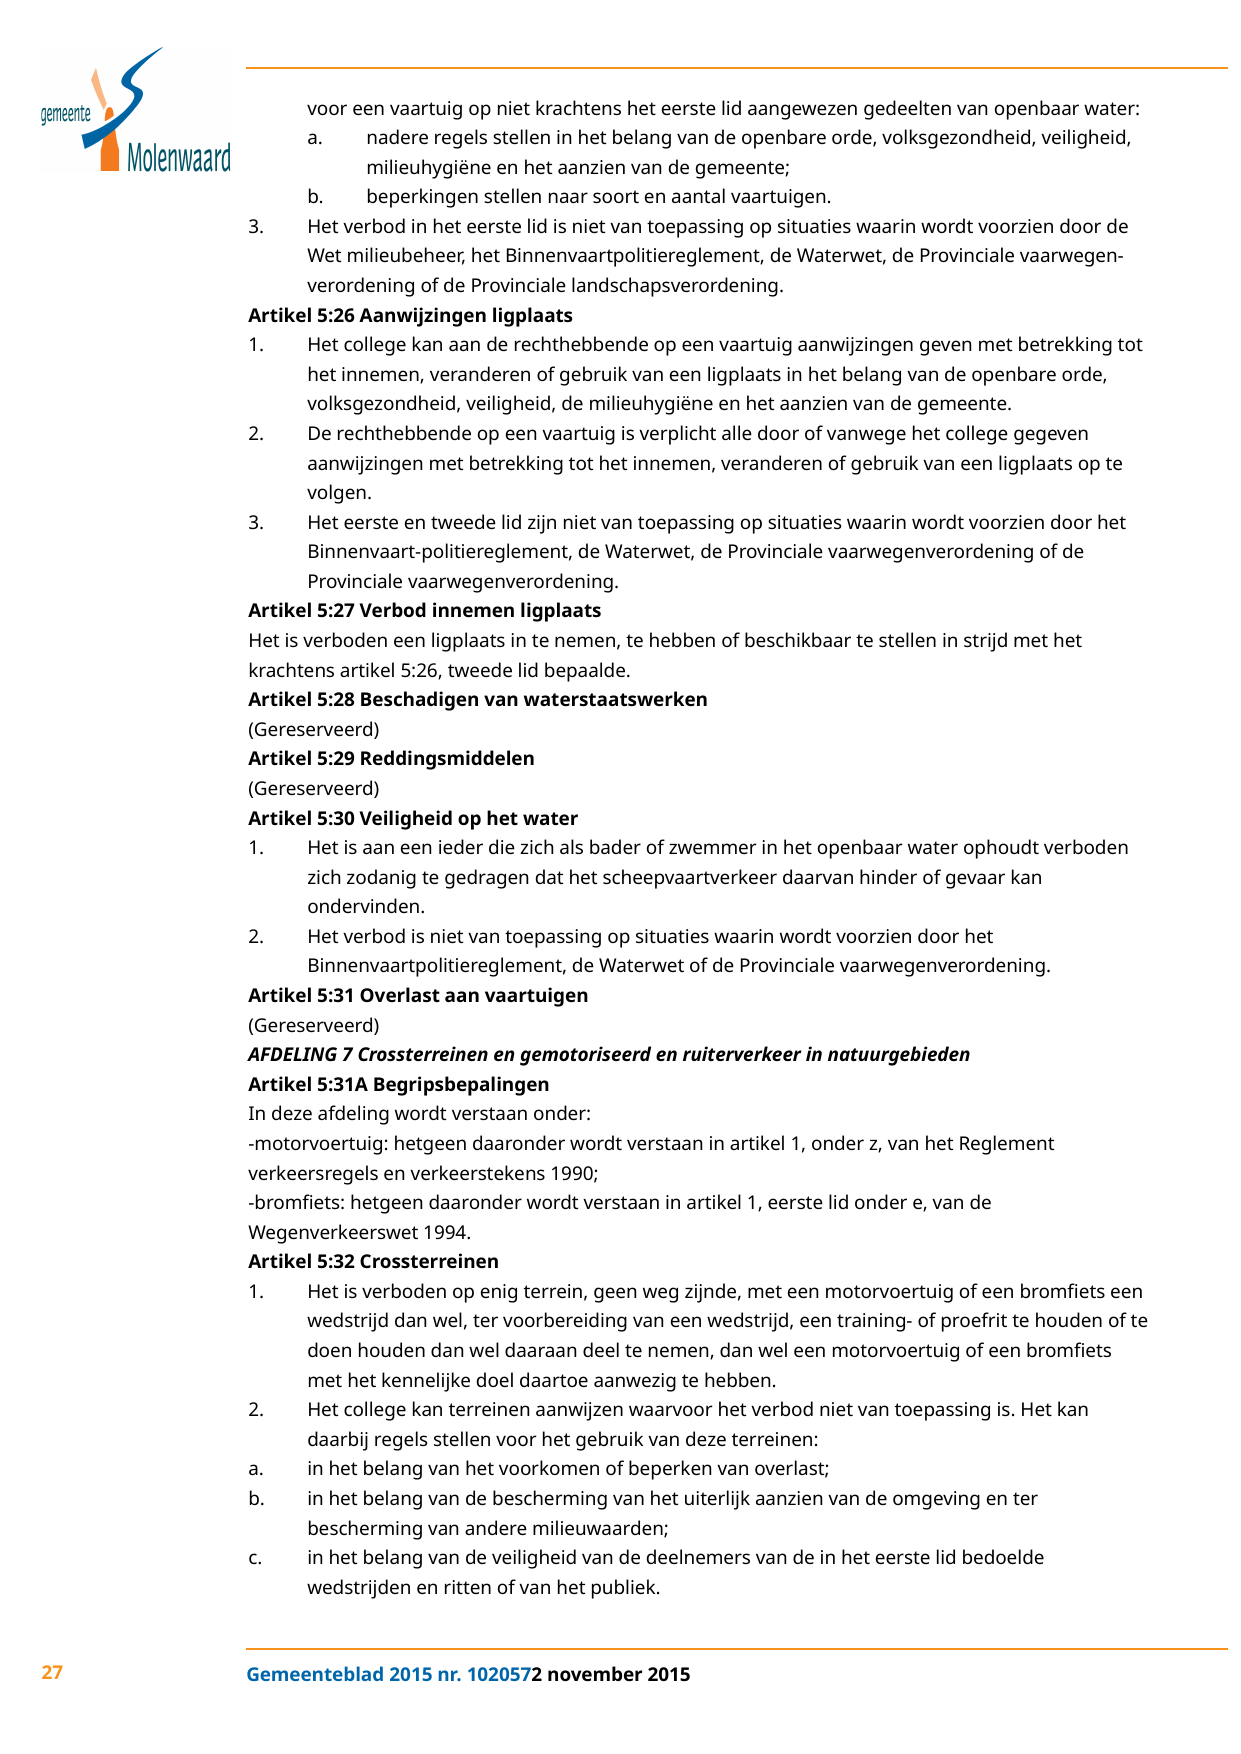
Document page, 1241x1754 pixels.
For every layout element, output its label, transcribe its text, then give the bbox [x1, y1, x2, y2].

list De rechthebbende op een vaartuig is verplicht alle door of vanwege het college gegeven aanwijzingen met betrekking tot het innemen, veranderen of gebruik van een ligplaats op te volgen. [248, 420, 1152, 505]
list Het college kan terreinen aanwijzen waarvoor het verbod niet van toepassing is. Het kan daarbij regels stellen voor het gebruik van deze terreinen: [248, 1396, 1152, 1452]
text In deze afdeling wordt verstaan onder: [248, 1101, 1152, 1126]
text Artikel 5:27 Verbod innemen ligplaats [248, 598, 1152, 623]
list Het verbod in het eerste lid is niet van toepassing op situaties waarin wordt voorzien door de Wet milieubeheer, het Binnenvaartpolitiereglement, de Waterwet, de Provinciale vaarwegen-verordening of de Provinciale landschapsverordening. [248, 213, 1152, 298]
list Het verbod is niet van toepassing op situaties waarin wordt voorzien door het Binnenvaartpolitiereglement, de Waterwet of de Provinciale vaarwegenverordening. [248, 923, 1152, 978]
list in het belang van het voorkomen of beperken van overlast; [248, 1456, 1152, 1481]
text Artikel 5:30 Veiligheid op het water [248, 805, 1152, 831]
list beperkingen stellen naar soort en aantal vaartuigen. [307, 183, 1152, 209]
list Het is aan een ieder die zich als bader of zwemmer in het openbaar water ophoudt verboden zich zodanig te gedragen dat het scheepvaartverkeer daarvan hinder of gevaar kan ondervinden. [248, 834, 1152, 919]
text -motorvoertuig: hetgeen daaronder wordt verstaan in artikel 1, onder z, van het Reglement verkeersregels en verkeerstekens 1990; [248, 1130, 1152, 1186]
text (Gereserveerd) [248, 1012, 1152, 1038]
text Artikel 5:31 Overlast aan vaartuigen [248, 982, 1152, 1008]
text (Gereserveerd) [248, 775, 1152, 801]
text Artikel 5:29 Reddingsmiddelen [248, 746, 1152, 771]
text Het is verboden een ligplaats in te nemen, te hebben of beschikbaar te stellen in strijd met het krachtens artikel 5:26, tweede lid bepaalde. [248, 627, 1152, 683]
list in het belang van de bescherming van het uiterlijk aanzien van de omgeving en ter bescherming van andere milieuwaarden; [248, 1485, 1152, 1541]
text AFDELING 7 Crossterreinen en gemotoriseerd en ruiterverkeer in natuurgebieden [248, 1041, 1152, 1067]
list nadere regels stellen in het belang van de openbare orde, volksgezondheid, veiligheid, milieuhygiëne en het aanzien van de gemeente; [307, 124, 1152, 180]
list Het college kan aan de rechthebbende op een vaartuig aanwijzingen geven met betrekking tot het innemen, veranderen of gebruik van een ligplaats in het belang van de openbare orde, volksgezondheid, veiligheid, de milieuhygiëne en het aanzien van de gemeente. [248, 331, 1152, 416]
list Het is verboden op enig terrein, geen weg zijnde, met een motorvoertuig of een bromfiets een wedstrijd dan wel, ter voorbereiding van een wedstrijd, een training- of proefrit te houden of te doen houden dan wel daaraan deel te nemen, dan wel een motorvoertuig of een bromfiets met het kennelijke doel daartoe aanwezig te hebben. [248, 1278, 1152, 1393]
text Artikel 5:32 Crossterreinen [248, 1248, 1152, 1274]
list Het eerste en tweede lid zijn niet van toepassing op situaties waarin wordt voorzien door het Binnenvaart-politiereglement, de Waterwet, de Provinciale vaarwegenverordening of de Provinciale vaarwegenverordening. [248, 509, 1152, 594]
text Artikel 5:31A Begripsbepalingen [248, 1071, 1152, 1097]
text -bromfiets: hetgeen daaronder wordt verstaan in artikel 1, eerste lid onder e, van de Wegenverkeerswet 1994. [248, 1189, 1152, 1245]
list in het belang van de veiligheid van de deelnemers van de in het eerste lid bedoelde wedstrijden en ritten of van het publiek. [248, 1544, 1152, 1600]
text Artikel 5:26 Aanwijzingen ligplaats [248, 302, 1152, 328]
text (Gereserveerd) [248, 716, 1152, 742]
text Artikel 5:28 Beschadigen van waterstaatswerken [248, 686, 1152, 712]
picture [41, 47, 231, 172]
list voor een vaartuig op niet krachtens het eerste lid aangewezen gedeelten van openbaar water: [248, 95, 1152, 121]
